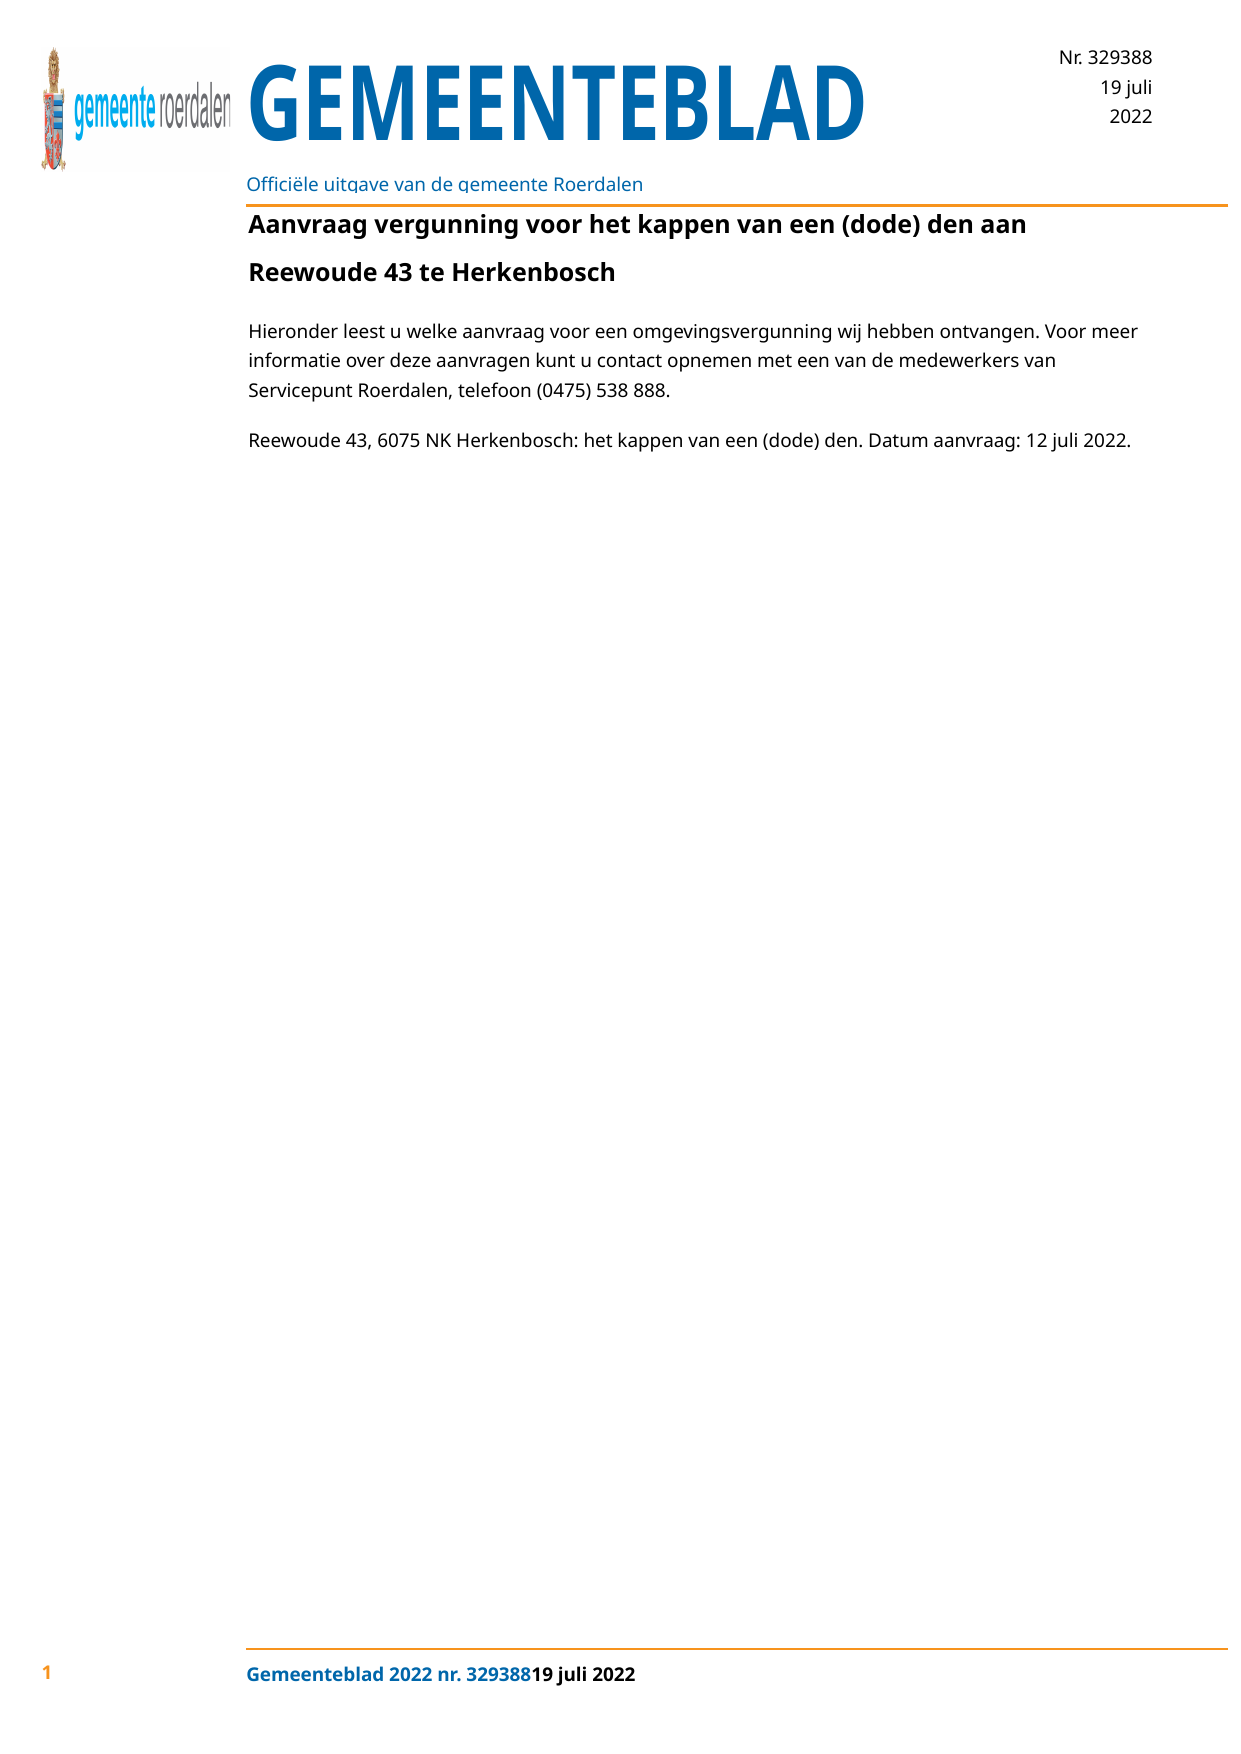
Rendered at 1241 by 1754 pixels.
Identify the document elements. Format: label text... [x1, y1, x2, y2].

text Reewoude 43, 6075 NK Herkenbosch: het kappen van een (dode) den. Datum aanvraag: 12 juli 2022. [248, 427, 1152, 453]
picture [41, 47, 231, 172]
text Aanvraag vergunning voor het kappen van een (dode) den aan Reewoude 43 te Herkenbosch [248, 207, 1152, 288]
text Hieronder leest u welke aanvraag voor een omgevingsvergunning wij hebben ontvangen. Voor meer informatie over deze aanvragen kunt u contact opnemen met een van de medewerkers van Servicepunt Roerdalen, telefoon (0475) 538 888. [248, 318, 1152, 403]
